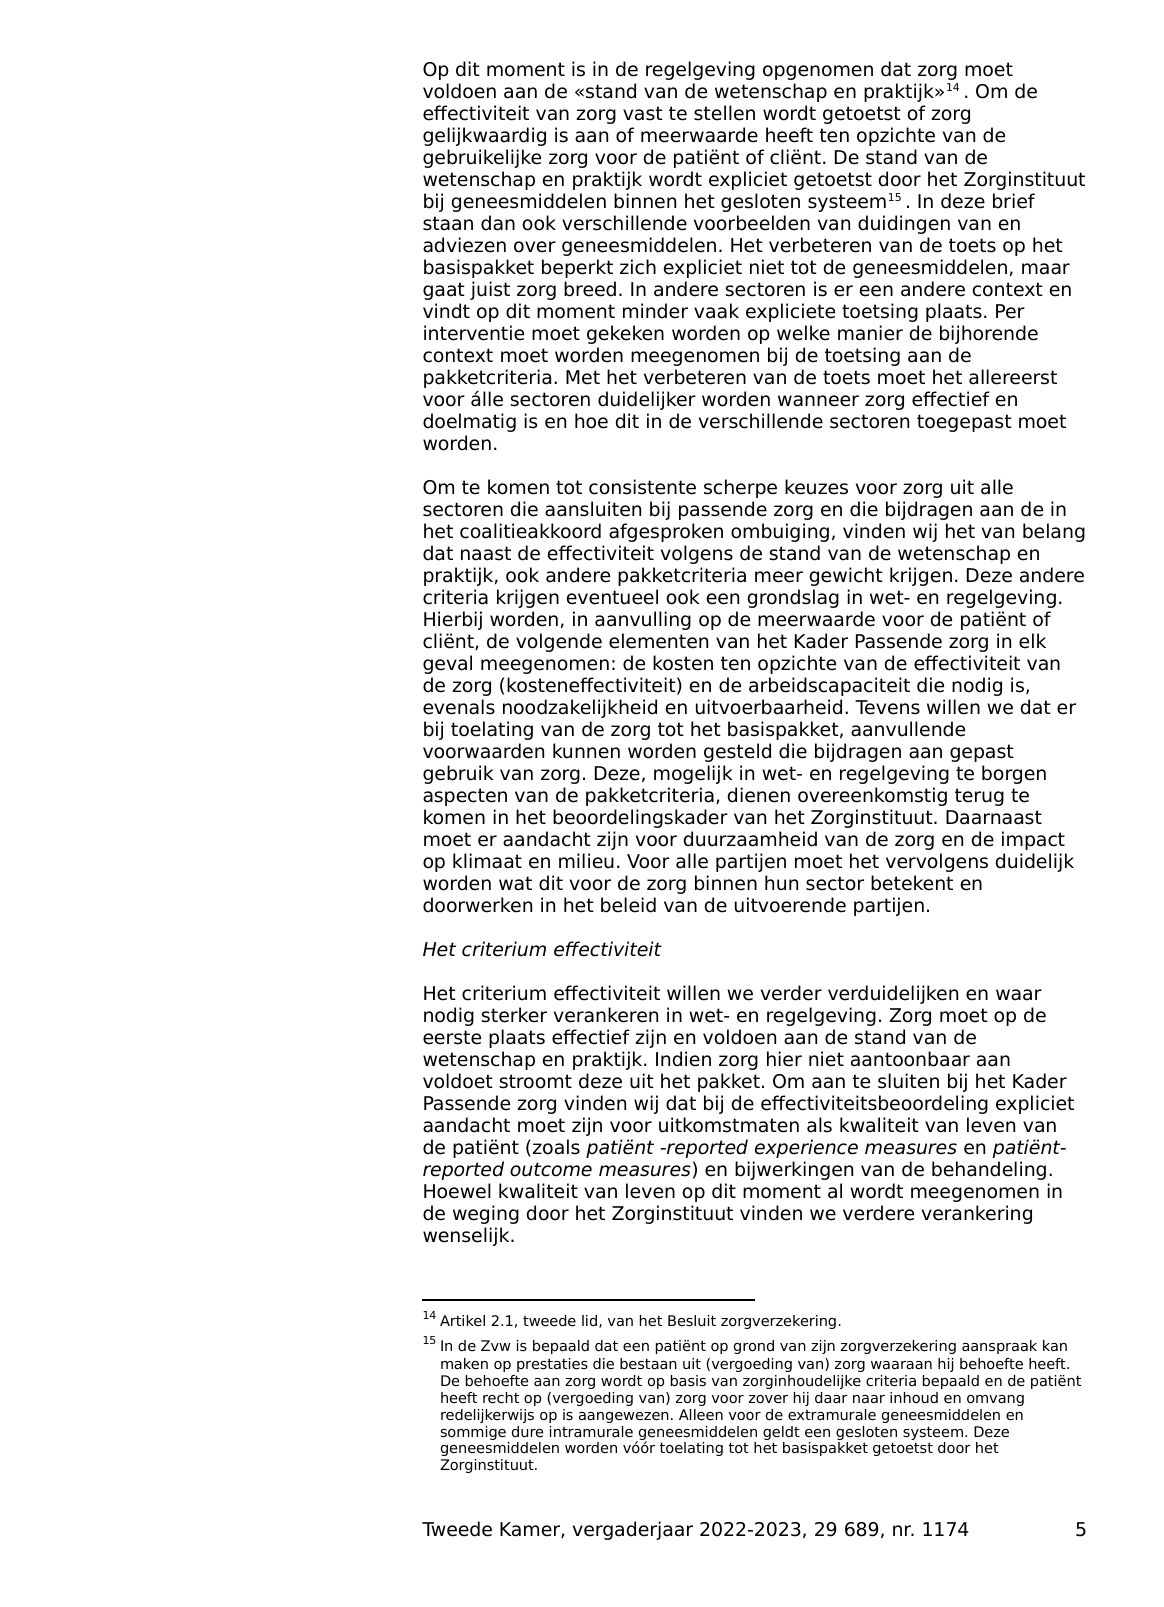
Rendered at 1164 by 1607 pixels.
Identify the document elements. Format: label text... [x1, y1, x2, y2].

text Artikel 2.1, tweede lid, van het Besluit zorgverzekering. [422, 1309, 1087, 1331]
text Het criterium effectiviteit willen we verder verduidelijken en waar nodig sterker verankeren in wet- en regelgeving. Zorg moet op de eerste plaats effectief zijn en voldoen aan de stand van de wetenschap en praktijk. Indien zorg hier niet aantoonbaar aan voldoet stroomt deze uit het pakket. Om aan te sluiten bij het Kader Passende zorg vinden wij dat bij de effectiviteitsbeoordeling expliciet aandacht moet zijn voor uitkomstmaten als kwaliteit van leven van de patiënt (zoals patiënt -reported experience measures en patiënt- reported outcome measures) en bijwerkingen van de behandeling. Hoewel kwaliteit van leven op dit moment al wordt meegenomen in de weging door het Zorginstituut vinden we verdere verankering wenselijk. [422, 983, 1087, 1247]
text Om te komen tot consistente scherpe keuzes voor zorg uit alle sectoren die aansluiten bij passende zorg en die bijdragen aan de in het coalitieakkoord afgesproken ombuiging, vinden wij het van belang dat naast de effectiviteit volgens de stand van de wetenschap en praktijk, ook andere pakketcriteria meer gewicht krijgen. Deze andere criteria krijgen eventueel ook een grondslag in wet- en regelgeving. Hierbij worden, in aanvulling op de meerwaarde voor de patiënt of cliënt, de volgende elementen van het Kader Passende zorg in elk geval meegenomen: de kosten ten opzichte van de effectiviteit van de zorg (kosteneffectiviteit) en de arbeidscapaciteit die nodig is, evenals noodzakelijkheid en uitvoerbaarheid. Tevens willen we dat er bij toelating van de zorg tot het basispakket, aanvullende voorwaarden kunnen worden gesteld die bijdragen aan gepast gebruik van zorg. Deze, mogelijk in wet- en regelgeving te borgen aspecten van de pakketcriteria, dienen overeenkomstig terug te komen in het beoordelingskader van het Zorginstituut. Daarnaast moet er aandacht zijn voor duurzaamheid van de zorg en de impact op klimaat en milieu. Voor alle partijen moet het vervolgens duidelijk worden wat dit voor de zorg binnen hun sector betekent en doorwerken in het beleid van de uitvoerende partijen. [422, 477, 1087, 916]
text Op dit moment is in de regelgeving opgenomen dat zorg moet voldoen aan de «stand van de wetenschap en praktijk». Om de effectiviteit van zorg vast te stellen wordt getoetst of zorg gelijkwaardig is aan of meerwaarde heeft ten opzichte van de gebruikelijke zorg voor de patiënt of cliënt. De stand van de wetenschap en praktijk wordt expliciet getoetst door het Zorginstituut bij geneesmiddelen binnen het gesloten systeem. In deze brief staan dan ook verschillende voorbeelden van duidingen van en adviezen over geneesmiddelen. Het verbeteren van de toets op het basispakket beperkt zich expliciet niet tot de geneesmiddelen, maar gaat juist zorg breed. In andere sectoren is er een andere context en vindt op dit moment minder vaak expliciete toetsing plaats. Per interventie moet gekeken worden op welke manier de bijhorende context moet worden meegenomen bij de toetsing aan de pakketcriteria. Met het verbeteren van de toets moet het allereerst voor álle sectoren duidelijker worden wanneer zorg effectief en doelmatig is en hoe dit in de verschillende sectoren toegepast moet worden. [422, 59, 1087, 455]
subtitle Het criterium effectiviteit [422, 939, 1087, 961]
text In de Zvw is bepaald dat een patiënt op grond van zijn zorgverzekering aanspraak kan maken op prestaties die bestaan uit (vergoeding van) zorg waaraan hij behoefte heeft. De behoefte aan zorg wordt op basis van zorginhoudelijke criteria bepaald en de patiënt heeft recht op (vergoeding van) zorg voor zover hij daar naar inhoud en omvang redelijkerwijs op is aangewezen. Alleen voor de extramurale geneesmiddelen en sommige dure intramurale geneesmiddelen geldt een gesloten systeem. Deze geneesmiddelen worden vóór toelating tot het basispakket getoetst door het Zorginstituut. [422, 1334, 1087, 1474]
